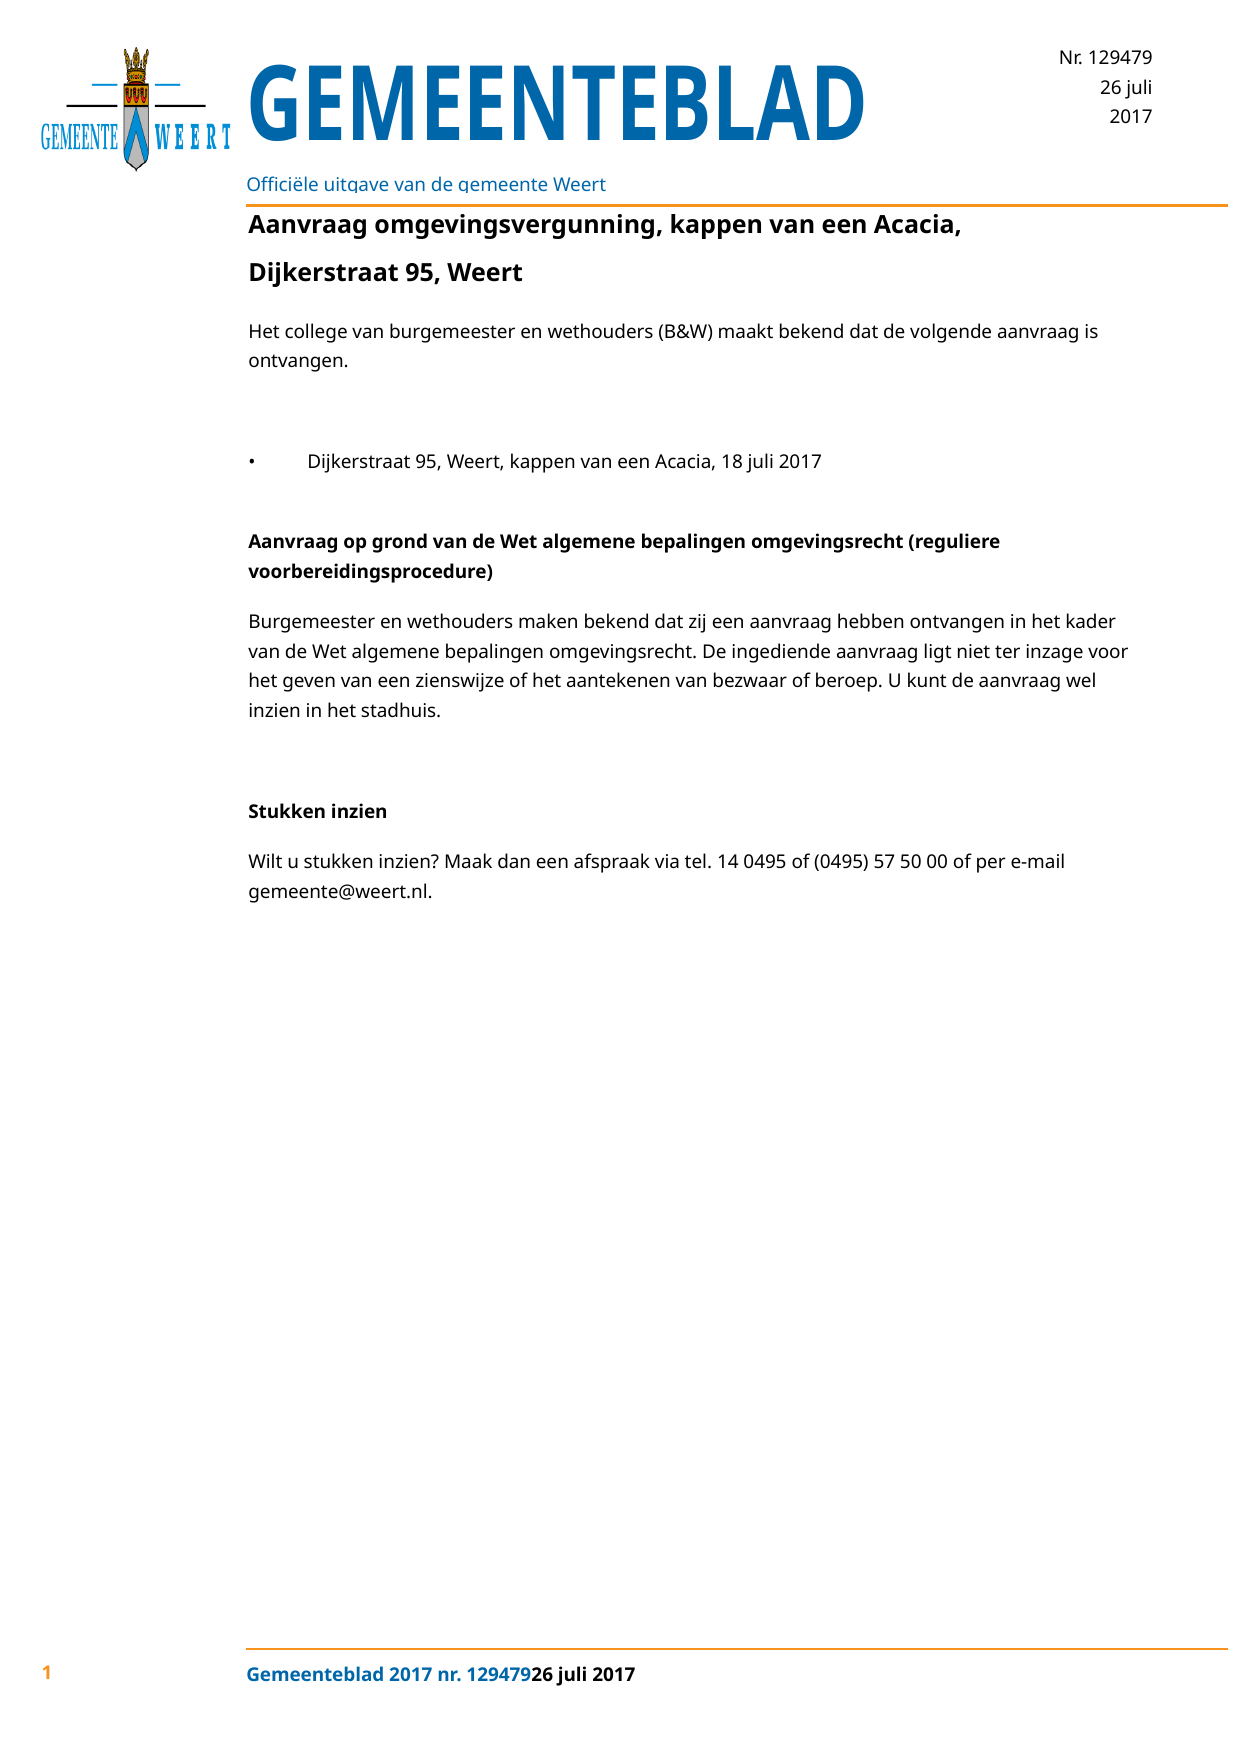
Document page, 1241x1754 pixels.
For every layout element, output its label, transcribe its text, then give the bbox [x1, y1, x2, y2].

text Burgemeester en wethouders maken bekend dat zij een aanvraag hebben ontvangen in het kader van de Wet algemene bepalingen omgevingsrecht. De ingediende aanvraag ligt niet ter inzage voor het geven van een zienswijze of het aantekenen van bezwaar of beroep. U kunt de aanvraag wel inzien in het stadhuis. [248, 608, 1152, 723]
picture [41, 47, 231, 172]
text Stukken inzien [248, 798, 1152, 824]
list Dijkerstraat 95, Weert, kappen van een Acacia, 18 juli 2017 [248, 448, 1152, 474]
text Aanvraag omgevingsvergunning, kappen van een Acacia, Dijkerstraat 95, Weert [248, 207, 1152, 288]
text Het college van burgemeester en wethouders (B&W) maakt bekend dat de volgende aanvraag is ontvangen. [248, 318, 1152, 373]
text Aanvraag op grond van de Wet algemene bepalingen omgevingsrecht (reguliere voorbereidingsprocedure) [248, 528, 1152, 584]
text Wilt u stukken inzien? Maak dan een afspraak via tel. 14 0495 of (0495) 57 50 00 of per e-mail gemeente@weert.nl. [248, 848, 1152, 904]
